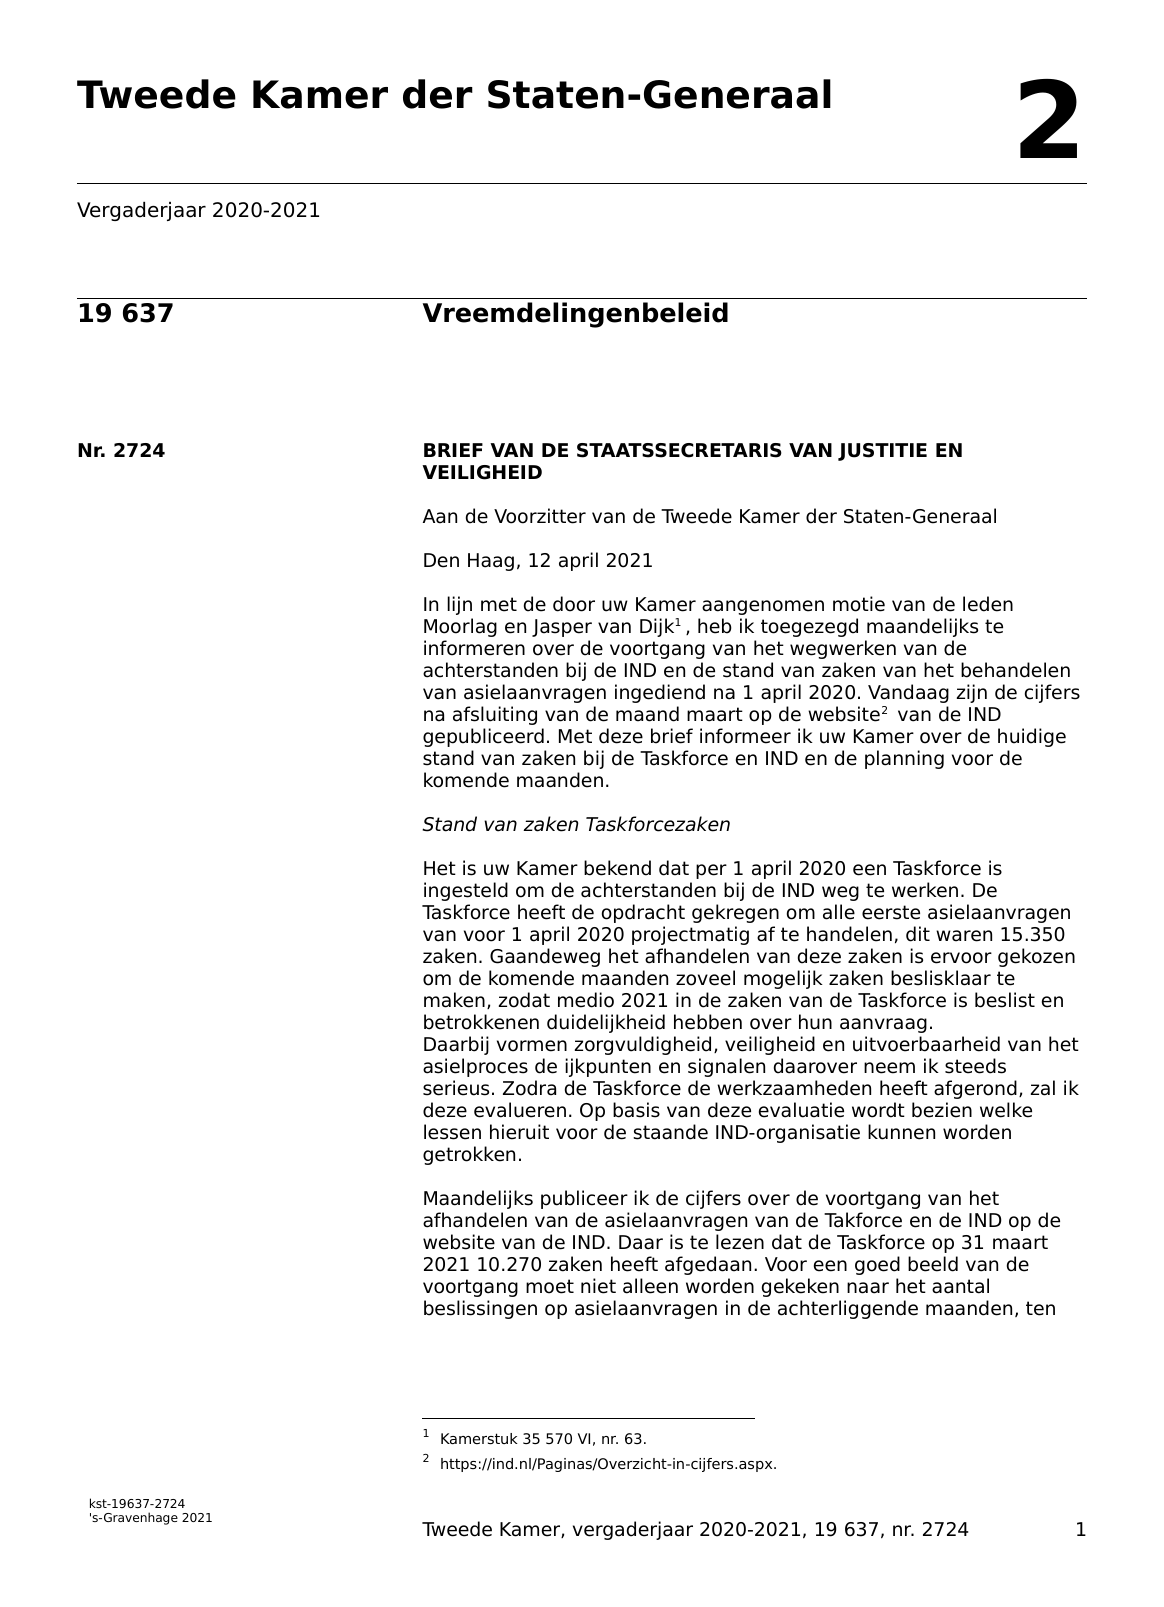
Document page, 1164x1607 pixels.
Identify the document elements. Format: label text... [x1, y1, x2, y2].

subtitle Nr. 2724 BRIEF VAN DE STAATSSECRETARIS VAN JUSTITIE EN VEILIGHEID [77, 440, 1087, 484]
text https://ind.nl/Paginas/Overzicht-in-cijfers.aspx. [422, 1452, 1087, 1474]
table_header 2 [886, 59, 1087, 183]
text Den Haag, 12 april 2021 [422, 550, 1087, 572]
text Kamerstuk 35 570 VI, nr. 63. [422, 1427, 1087, 1449]
table_header Tweede Kamer der Staten-Generaal [77, 59, 886, 183]
table_cell Vergaderjaar 2020-2021 [77, 184, 1087, 298]
subtitle 19 637 Vreemdelingenbeleid [77, 299, 1087, 329]
text 's-Gravenhage 2021 [88, 1511, 323, 1525]
text Maandelijks publiceer ik de cijfers over de voortgang van het afhandelen van de asielaanvragen van de Takforce en de IND op de website van de IND. Daar is te lezen dat de Taskforce op 31 maart 2021 10.270 zaken heeft afgedaan. Voor een goed beeld van de voortgang moet niet alleen worden gekeken naar het aantal beslissingen op asielaanvragen in de achterliggende maanden, ten [422, 1188, 1087, 1320]
text kst-19637-2724 [88, 1497, 323, 1511]
text In lijn met de door uw Kamer aangenomen motie van de leden Moorlag en Jasper van Dijk, heb ik toegezegd maandelijks te informeren over de voortgang van het wegwerken van de achterstanden bij de IND en de stand van zaken van het behandelen van asielaanvragen ingediend na 1 april 2020. Vandaag zijn de cijfers na afsluiting van de maand maart op de website van de IND gepubliceerd. Met deze brief informeer ik uw Kamer over de huidige stand van zaken bij de Taskforce en IND en de planning voor de komende maanden. [422, 594, 1087, 792]
subtitle Stand van zaken Taskforcezaken [422, 814, 1087, 836]
text Daarbij vormen zorgvuldigheid, veiligheid en uitvoerbaarheid van het asielproces de ijkpunten en signalen daarover neem ik steeds serieus. Zodra de Taskforce de werkzaamheden heeft afgerond, zal ik deze evalueren. Op basis van deze evaluatie wordt bezien welke lessen hieruit voor de staande IND-organisatie kunnen worden getrokken. [422, 1034, 1087, 1166]
text Het is uw Kamer bekend dat per 1 april 2020 een Taskforce is ingesteld om de achterstanden bij de IND weg te werken. De Taskforce heeft de opdracht gekregen om alle eerste asielaanvragen van voor 1 april 2020 projectmatig af te handelen, dit waren 15.350 zaken. Gaandeweg het afhandelen van deze zaken is ervoor gekozen om de komende maanden zoveel mogelijk zaken beslisklaar te maken, zodat medio 2021 in de zaken van de Taskforce is beslist en betrokkenen duidelijkheid hebben over hun aanvraag. [422, 858, 1087, 1034]
text Aan de Voorzitter van de Tweede Kamer der Staten-Generaal [422, 506, 1087, 528]
